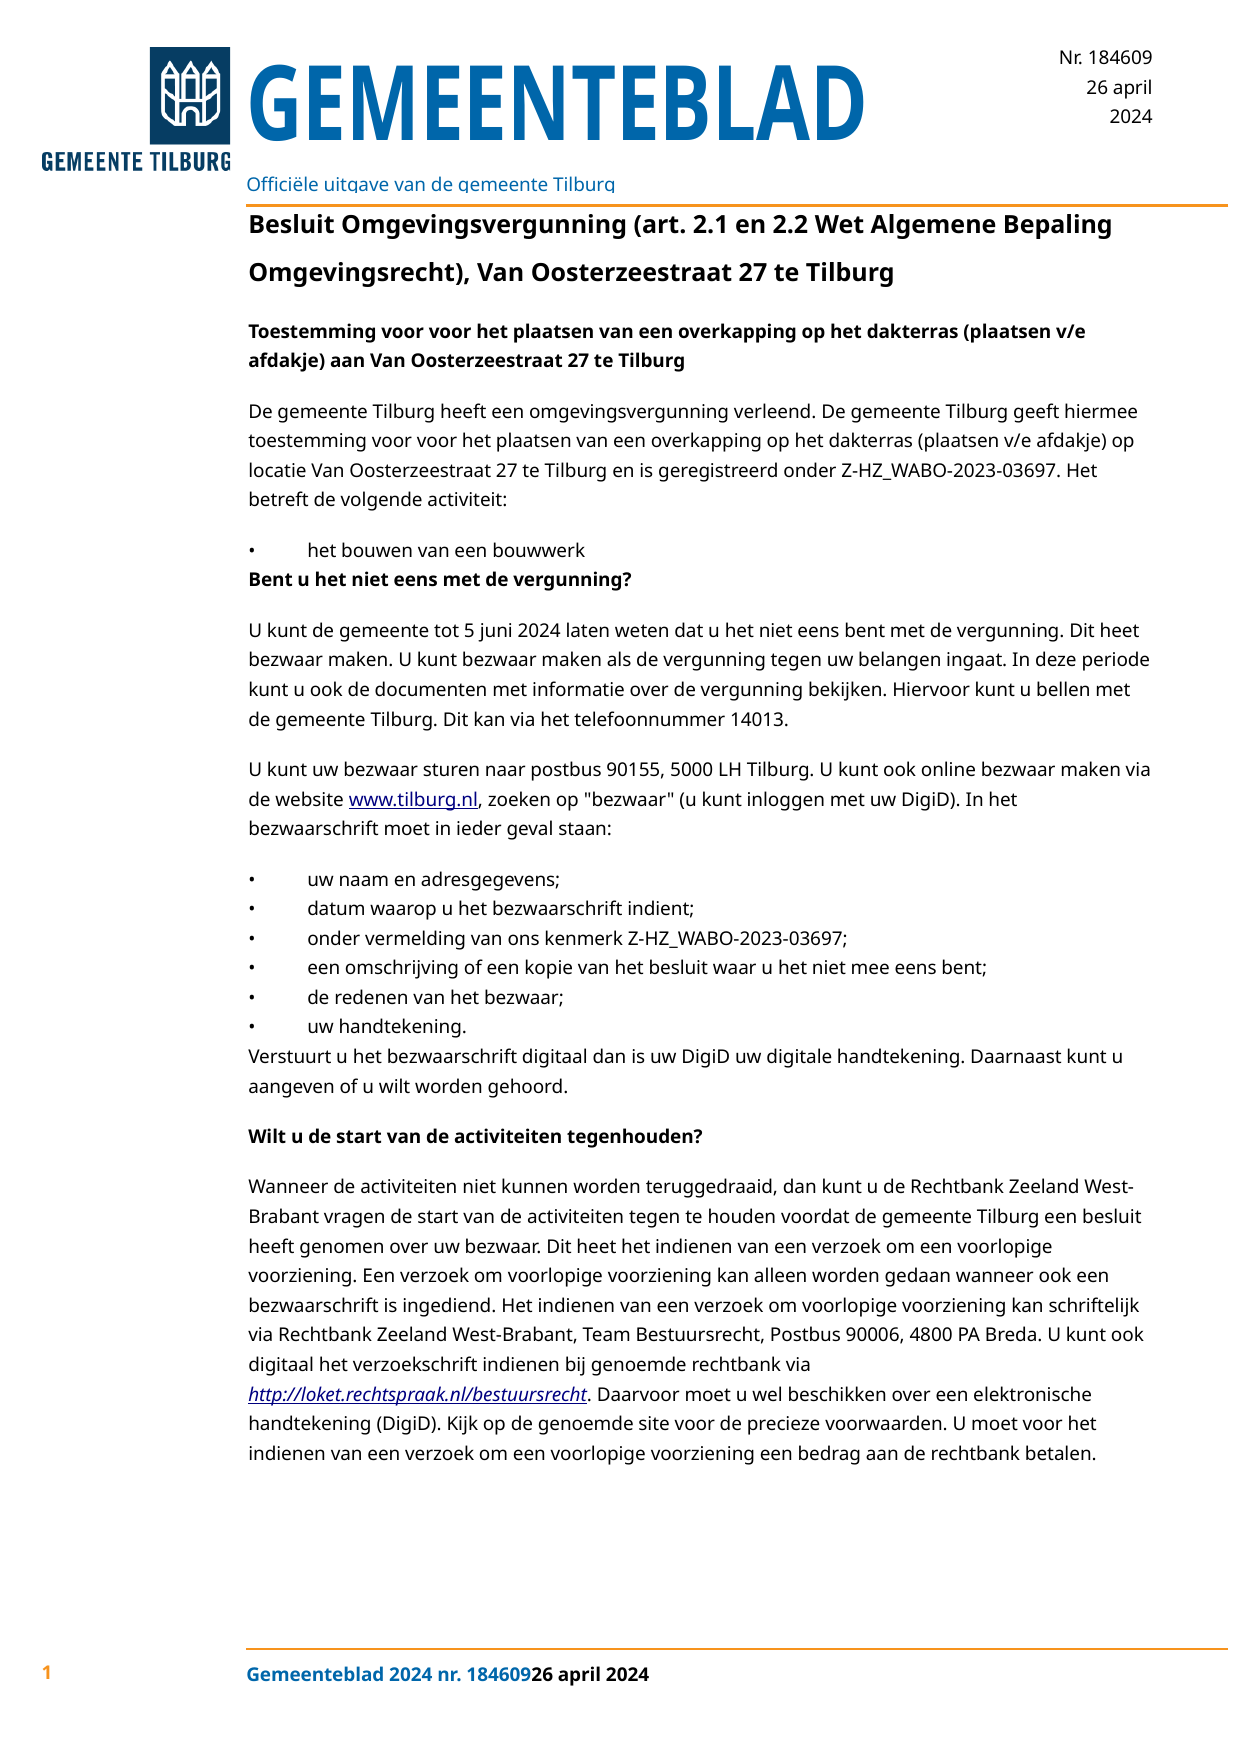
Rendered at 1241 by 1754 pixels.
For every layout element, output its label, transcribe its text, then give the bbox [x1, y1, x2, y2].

list uw handtekening. [248, 1014, 1152, 1039]
text Verstuurt u het bezwaarschrift digitaal dan is uw DigiD uw digitale handtekening. Daarnaast kunt u aangeven of u wilt worden gehoord. [248, 1043, 1152, 1099]
list onder vermelding van ons kenmerk Z-HZ_WABO-2023-03697; [248, 925, 1152, 951]
text Wilt u de start van de activiteiten tegenhouden? [248, 1123, 1152, 1149]
text U kunt de gemeente tot 5 juni 2024 laten weten dat u het niet eens bent met de vergunning. Dit heet bezwaar maken. U kunt bezwaar maken als de vergunning tegen uw belangen ingaat. In deze periode kunt u ook de documenten met informatie over de vergunning bekijken. Hiervoor kunt u bellen met de gemeente Tilburg. Dit kan via het telefoonnummer 14013. [248, 617, 1152, 732]
text U kunt uw bezwaar sturen naar postbus 90155, 5000 LH Tilburg. U kunt ook online bezwaar maken via de website www.tilburg.nl, zoeken op "bezwaar" (u kunt inloggen met uw DigiD). In het bezwaarschrift moet in ieder geval staan: [248, 756, 1152, 841]
list het bouwen van een bouwwerk [248, 537, 1152, 563]
text Toestemming voor voor het plaatsen van een overkapping op het dakterras (plaatsen v/e afdakje) aan Van Oosterzeestraat 27 te Tilburg [248, 318, 1152, 373]
text Besluit Omgevingsvergunning (art. 2.1 en 2.2 Wet Algemene Bepaling Omgevingsrecht), Van Oosterzeestraat 27 te Tilburg [248, 207, 1152, 288]
text Wanneer de activiteiten niet kunnen worden teruggedraaid, dan kunt u de Rechtbank Zeeland West-Brabant vragen de start van de activiteiten tegen te houden voordat de gemeente Tilburg een besluit heeft genomen over uw bezwaar. Dit heet het indienen van een verzoek om een voorlopige voorziening. Een verzoek om voorlopige voorziening kan alleen worden gedaan wanneer ook een bezwaarschrift is ingediend. Het indienen van een verzoek om voorlopige voorziening kan schriftelijk via Rechtbank Zeeland West-Brabant, Team Bestuursrecht, Postbus 90006, 4800 PA Breda. U kunt ook digitaal het verzoekschrift indienen bij genoemde rechtbank via http://loket.rechtspraak.nl/bestuursrecht. Daarvoor moet u wel beschikken over een elektronische handtekening (DigiD). Kijk op de genoemde site voor de precieze voorwaarden. U moet voor het indienen van een verzoek om een voorlopige voorziening een bedrag aan de rechtbank betalen. [248, 1174, 1152, 1466]
list de redenen van het bezwaar; [248, 984, 1152, 1010]
list uw naam en adresgegevens; [248, 866, 1152, 892]
text De gemeente Tilburg heeft een omgevingsvergunning verleend. De gemeente Tilburg geeft hiermee toestemming voor voor het plaatsen van een overkapping op het dakterras (plaatsen v/e afdakje) op locatie Van Oosterzeestraat 27 te Tilburg en is geregistreerd onder Z-HZ_WABO-2023-03697. Het betreft de volgende activiteit: [248, 398, 1152, 512]
picture [41, 47, 231, 172]
list een omschrijving of een kopie van het besluit waar u het niet mee eens bent; [248, 954, 1152, 980]
text Bent u het niet eens met de vergunning? [248, 567, 1152, 592]
list datum waarop u het bezwaarschrift indient; [248, 895, 1152, 921]
